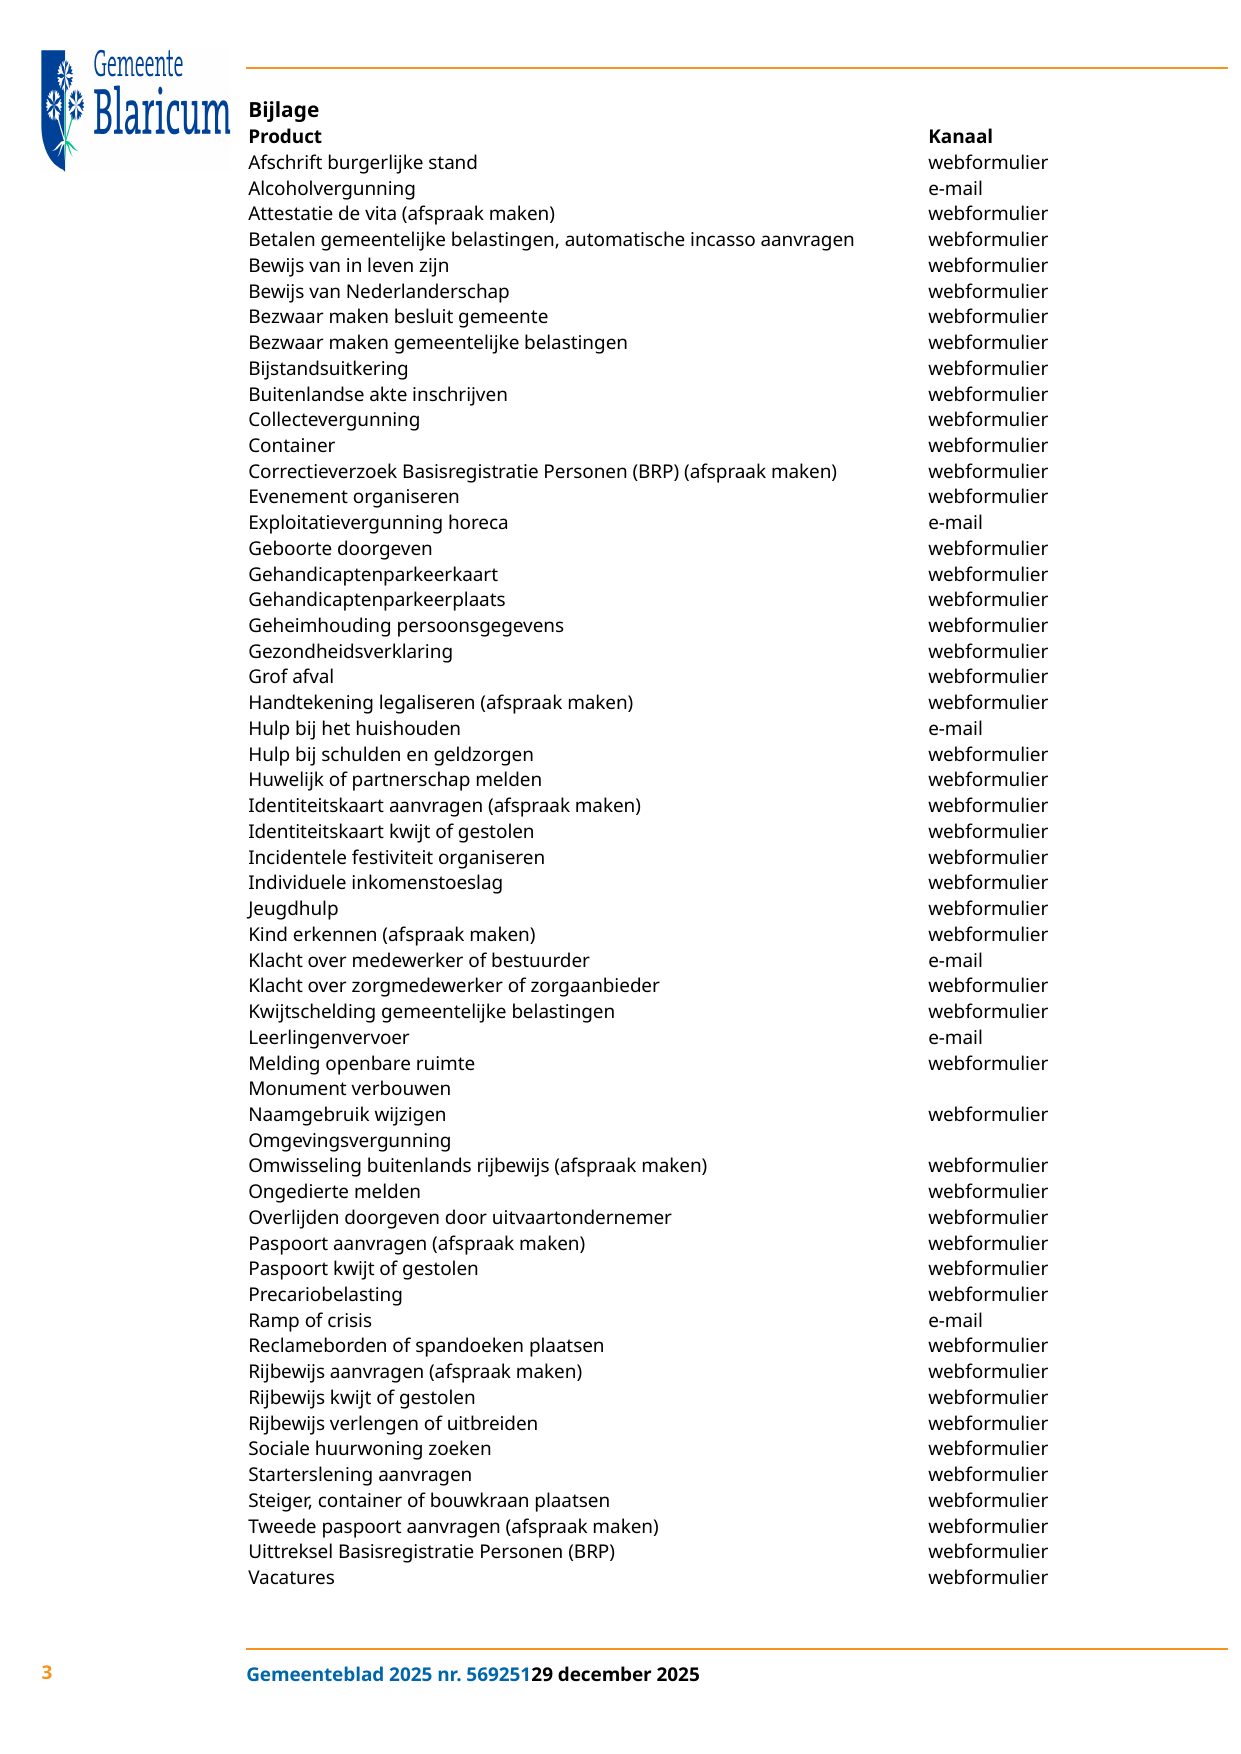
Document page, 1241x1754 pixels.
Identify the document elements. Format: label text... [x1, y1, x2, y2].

table_cell Rijbewijs aanvragen (afspraak maken) [248, 1359, 928, 1384]
table_cell e-mail [928, 1024, 1152, 1050]
table_cell Overlijden doorgeven door uitvaartondernemer [248, 1204, 928, 1230]
table_cell webformulier [928, 1359, 1152, 1384]
table_cell Betalen gemeentelijke belastingen, automatische incasso aanvragen [248, 226, 928, 252]
table_cell Hulp bij het huishouden [248, 715, 928, 741]
table_cell webformulier [928, 252, 1152, 278]
table_cell webformulier [928, 1461, 1152, 1487]
table_cell Alcoholvergunning [248, 175, 928, 201]
table_cell webformulier [928, 844, 1152, 869]
table_cell webformulier [928, 278, 1152, 303]
table_cell Identiteitskaart kwijt of gestolen [248, 818, 928, 844]
table_cell webformulier [928, 1539, 1152, 1564]
table_cell e-mail [928, 715, 1152, 741]
table_cell Attestatie de vita (afspraak maken) [248, 201, 928, 226]
table_cell e-mail [928, 175, 1152, 201]
table_cell webformulier [928, 1178, 1152, 1204]
table_cell webformulier [928, 381, 1152, 406]
table_cell webformulier [928, 1204, 1152, 1230]
table_cell Geheimhouding persoonsgegevens [248, 612, 928, 638]
table_cell Exploitatievergunning horeca [248, 509, 928, 535]
table_cell Naamgebruik wijzigen [248, 1101, 928, 1127]
table_cell webformulier [928, 1333, 1152, 1358]
table_cell Huwelijk of partnerschap melden [248, 767, 928, 792]
table_cell Jeugdhulp [248, 895, 928, 921]
table_cell webformulier [928, 1256, 1152, 1281]
table_cell Steiger, container of bouwkraan plaatsen [248, 1487, 928, 1513]
table_cell Paspoort aanvragen (afspraak maken) [248, 1230, 928, 1256]
table_cell Precariobelasting [248, 1281, 928, 1307]
table_cell Rijbewijs verlengen of uitbreiden [248, 1410, 928, 1436]
table_cell webformulier [928, 1436, 1152, 1461]
table_cell webformulier [928, 535, 1152, 561]
table_cell webformulier [928, 149, 1152, 175]
table_cell Handtekening legaliseren (afspraak maken) [248, 690, 928, 715]
table_cell Gehandicaptenparkeerkaart [248, 561, 928, 587]
table_cell webformulier [928, 226, 1152, 252]
table_cell Kwijtschelding gemeentelijke belastingen [248, 998, 928, 1024]
table_cell webformulier [928, 818, 1152, 844]
table_cell e-mail [928, 509, 1152, 535]
table_cell webformulier [928, 998, 1152, 1024]
table_cell Klacht over zorgmedewerker of zorgaanbieder [248, 973, 928, 998]
table_cell Kind erkennen (afspraak maken) [248, 921, 928, 947]
table_cell webformulier [928, 895, 1152, 921]
table_cell Uittreksel Basisregistratie Personen (BRP) [248, 1539, 928, 1564]
table_cell Identiteitskaart aanvragen (afspraak maken) [248, 793, 928, 818]
table_cell Melding openbare ruimte [248, 1050, 928, 1075]
table_cell webformulier [928, 1050, 1152, 1075]
text Bijlage [248, 95, 1152, 123]
table_cell webformulier [928, 355, 1152, 381]
table_cell webformulier [928, 329, 1152, 355]
table_cell webformulier [928, 767, 1152, 792]
table_cell [928, 1127, 1152, 1153]
table_cell webformulier [928, 484, 1152, 509]
table_cell Tweede paspoort aanvragen (afspraak maken) [248, 1513, 928, 1538]
table_cell Starterslening aanvragen [248, 1461, 928, 1487]
table_cell webformulier [928, 1513, 1152, 1538]
table_cell Klacht over medewerker of bestuurder [248, 947, 928, 972]
table_cell webformulier [928, 870, 1152, 895]
table_cell Leerlingenvervoer [248, 1024, 928, 1050]
table_cell webformulier [928, 201, 1152, 226]
table_cell webformulier [928, 406, 1152, 432]
table_cell Afschrift burgerlijke stand [248, 149, 928, 175]
table_cell Evenement organiseren [248, 484, 928, 509]
table_cell Container [248, 432, 928, 458]
table_cell Incidentele festiviteit organiseren [248, 844, 928, 869]
table_cell Correctieverzoek Basisregistratie Personen (BRP) (afspraak maken) [248, 458, 928, 484]
table_cell webformulier [928, 741, 1152, 767]
table_cell webformulier [928, 1101, 1152, 1127]
table_cell Omgevingsvergunning [248, 1127, 928, 1153]
picture [41, 47, 231, 172]
table_cell Grof afval [248, 664, 928, 689]
table_cell webformulier [928, 304, 1152, 329]
table_cell Vacatures [248, 1564, 928, 1590]
table_cell Bezwaar maken gemeentelijke belastingen [248, 329, 928, 355]
table_cell webformulier [928, 973, 1152, 998]
table_cell Bewijs van in leven zijn [248, 252, 928, 278]
table_cell Individuele inkomenstoeslag [248, 870, 928, 895]
table_cell Ramp of crisis [248, 1307, 928, 1333]
table_cell webformulier [928, 1487, 1152, 1513]
table_cell Omwisseling buitenlands rijbewijs (afspraak maken) [248, 1153, 928, 1178]
table_cell webformulier [928, 612, 1152, 638]
table_cell Geboorte doorgeven [248, 535, 928, 561]
table_cell Ongedierte melden [248, 1178, 928, 1204]
table_cell Gehandicaptenparkeerplaats [248, 587, 928, 612]
table_cell webformulier [928, 921, 1152, 947]
table_cell Paspoort kwijt of gestolen [248, 1256, 928, 1281]
table_cell Collectevergunning [248, 406, 928, 432]
table_header Product [248, 124, 928, 149]
table_cell webformulier [928, 458, 1152, 484]
table_cell Bezwaar maken besluit gemeente [248, 304, 928, 329]
table_cell webformulier [928, 1230, 1152, 1256]
table_cell webformulier [928, 587, 1152, 612]
table_cell webformulier [928, 1384, 1152, 1410]
table_cell Reclameborden of spandoeken plaatsen [248, 1333, 928, 1358]
table_cell [928, 1075, 1152, 1101]
table_cell Rijbewijs kwijt of gestolen [248, 1384, 928, 1410]
table_cell Bewijs van Nederlanderschap [248, 278, 928, 303]
table_cell webformulier [928, 1153, 1152, 1178]
table_cell webformulier [928, 1281, 1152, 1307]
table_cell Gezondheidsverklaring [248, 638, 928, 664]
table_cell Bijstandsuitkering [248, 355, 928, 381]
table_cell Hulp bij schulden en geldzorgen [248, 741, 928, 767]
table_cell webformulier [928, 664, 1152, 689]
table_cell webformulier [928, 432, 1152, 458]
table_cell webformulier [928, 1410, 1152, 1436]
table_cell e-mail [928, 1307, 1152, 1333]
table_cell Monument verbouwen [248, 1075, 928, 1101]
table_cell webformulier [928, 1564, 1152, 1590]
table_cell webformulier [928, 690, 1152, 715]
table_cell webformulier [928, 638, 1152, 664]
table_cell Buitenlandse akte inschrijven [248, 381, 928, 406]
table_cell Sociale huurwoning zoeken [248, 1436, 928, 1461]
table_cell webformulier [928, 561, 1152, 587]
table_header Kanaal [928, 124, 1152, 149]
table_cell e-mail [928, 947, 1152, 972]
table_cell webformulier [928, 793, 1152, 818]
